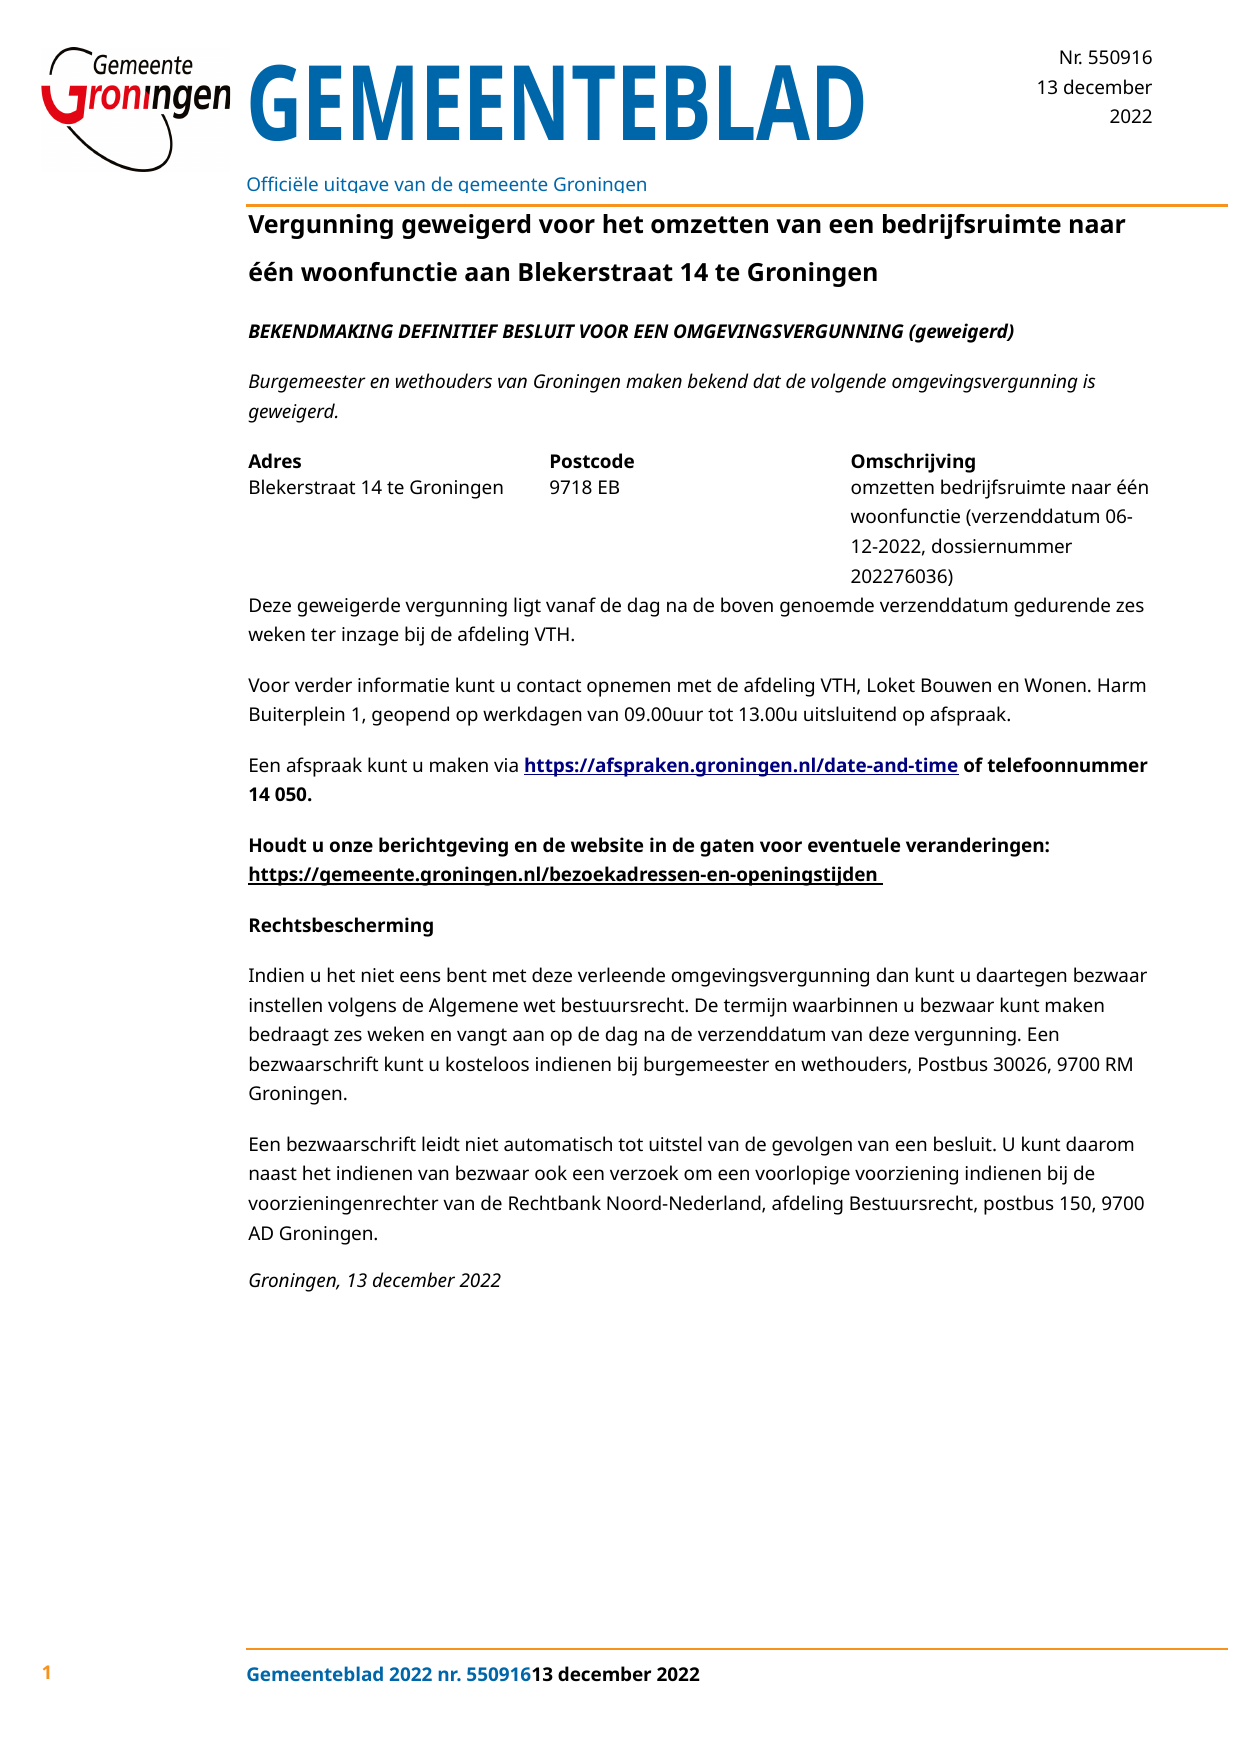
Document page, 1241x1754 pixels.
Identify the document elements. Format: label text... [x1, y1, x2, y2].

text Groningen, 13 december 2022 [248, 1268, 1152, 1293]
text Burgemeester en wethouders van Groningen maken bekend dat de volgende omgevingsvergunning is geweigerd. [248, 368, 1152, 424]
table_cell Blekerstraat 14 te Groningen [248, 474, 549, 589]
text Vergunning geweigerd voor het omzetten van een bedrijfsruimte naar één woonfunctie aan Blekerstraat 14 te Groningen [248, 207, 1152, 288]
table_cell omzetten bedrijfsruimte naar één woonfunctie (verzenddatum 06-12-2022, dossiernummer 202276036) [850, 474, 1152, 589]
table_header Omschrijving [850, 449, 1152, 474]
text Een afspraak kunt u maken via https://afspraken.groningen.nl/date-and-time of telefoonnummer 14 050. [248, 752, 1152, 807]
text Een bezwaarschrift leidt niet automatisch tot uitstel van de gevolgen van een besluit. U kunt daarom naast het indienen van bezwaar ook een verzoek om een voorlopige voorziening indienen bij de voorzieningenrechter van de Rechtbank Noord-Nederland, afdeling Bestuursrecht, postbus 150, 9700 AD Groningen. [248, 1131, 1152, 1246]
text Deze geweigerde vergunning ligt vanaf de dag na de boven genoemde verzenddatum gedurende zes weken ter inzage bij de afdeling VTH. [248, 592, 1152, 647]
text Voor verder informatie kunt u contact opnemen met de afdeling VTH, Loket Bouwen en Wonen. Harm Buiterplein 1, geopend op werkdagen van 09.00uur tot 13.00u uitsluitend op afspraak. [248, 672, 1152, 727]
text BEKENDMAKING DEFINITIEF BESLUIT VOOR EEN OMGEVINGSVERGUNNING (geweigerd) [248, 318, 1152, 344]
table_header Postcode [549, 449, 850, 474]
table_header Adres [248, 449, 549, 474]
text Houdt u onze berichtgeving en de website in de gaten voor eventuele veranderingen: https://gemeente.groningen.nl/bezoekadressen-en-openingstijden [248, 832, 1152, 887]
text Rechtsbescherming [248, 912, 1152, 938]
text Indien u het niet eens bent met deze verleende omgevingsvergunning dan kunt u daartegen bezwaar instellen volgens de Algemene wet bestuursrecht. De termijn waarbinnen u bezwaar kunt maken bedraagt zes weken en vangt aan op de dag na de verzenddatum van deze vergunning. Een bezwaarschrift kunt u kosteloos indienen bij burgemeester en wethouders, Postbus 30026, 9700 RM Groningen. [248, 962, 1152, 1106]
picture [41, 47, 231, 172]
table_cell 9718 EB [549, 474, 850, 589]
